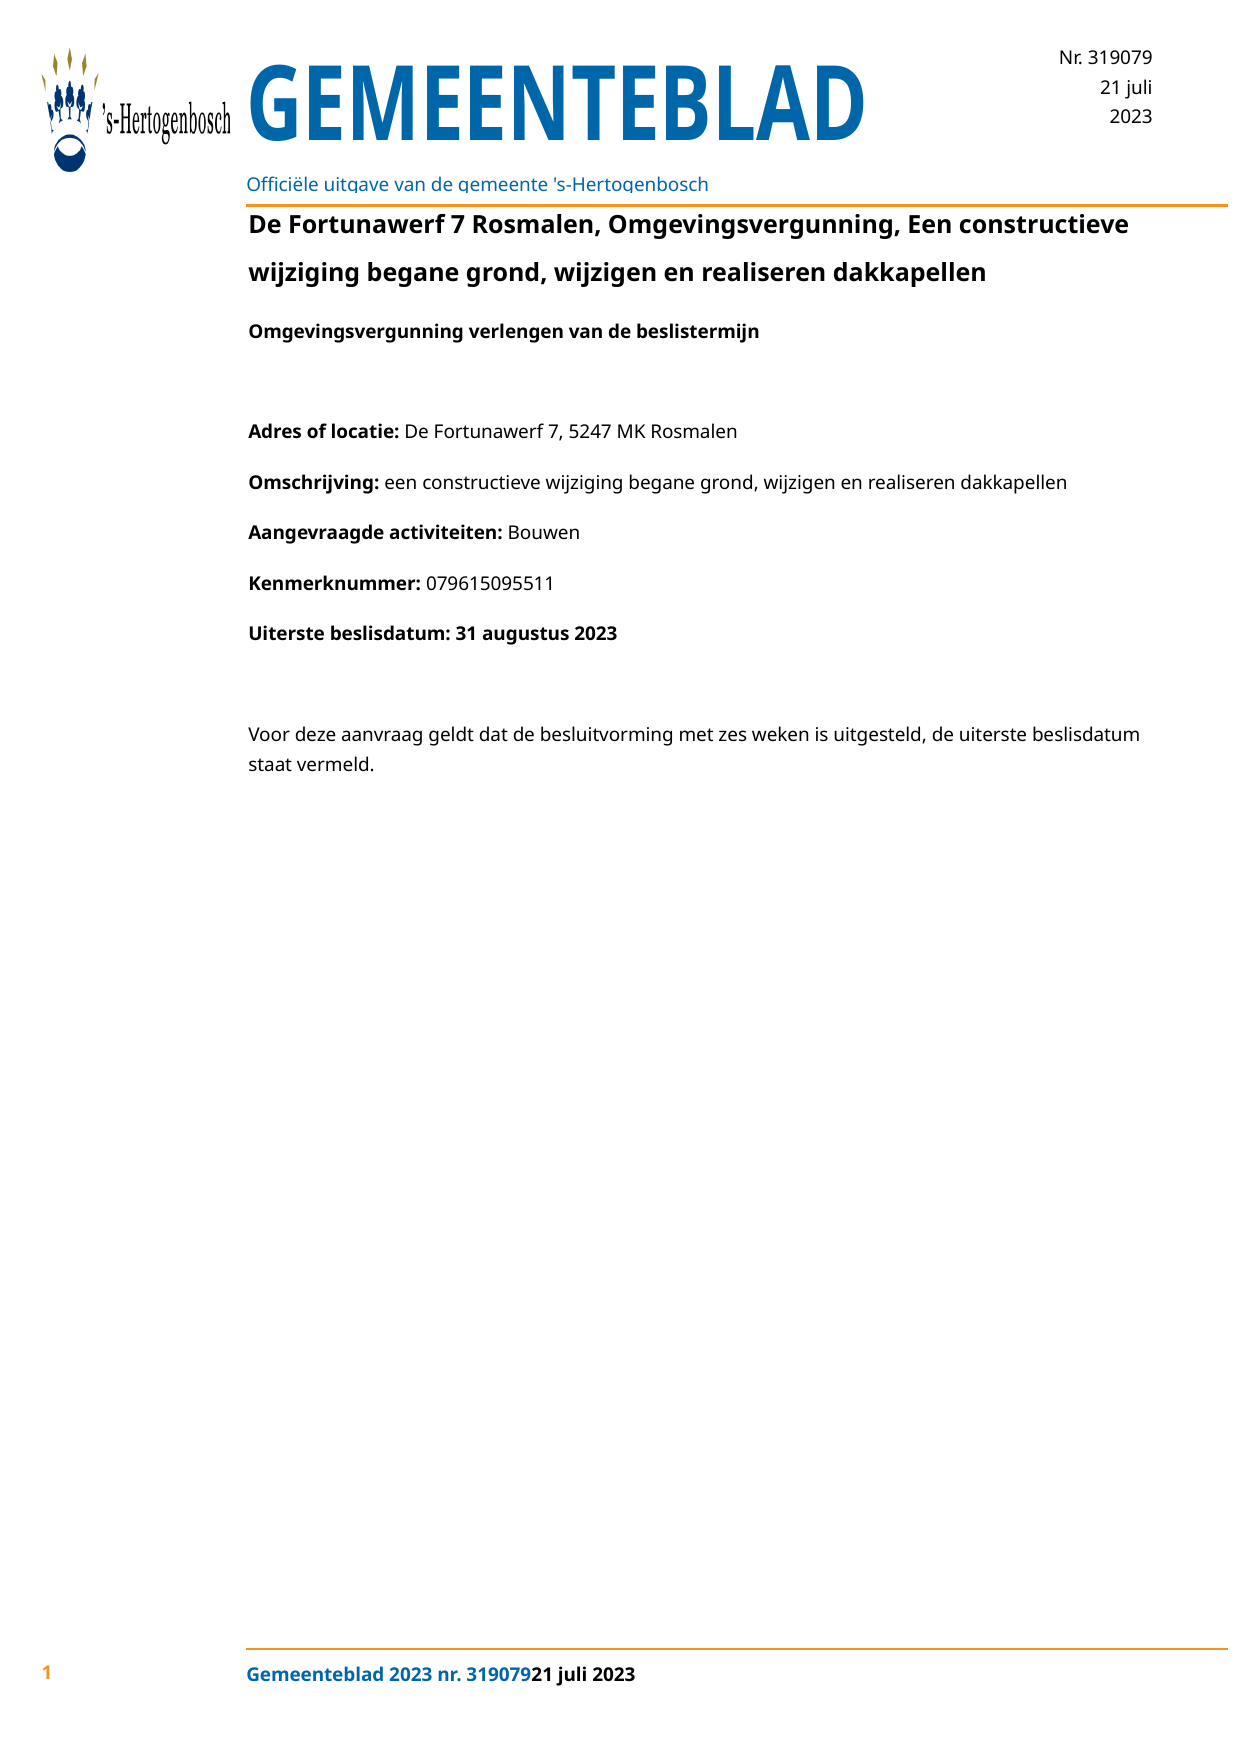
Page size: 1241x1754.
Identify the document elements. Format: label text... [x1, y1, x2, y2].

text Kenmerknummer: 079615095511 [248, 570, 1152, 596]
text Omschrijving: een constructieve wijziging begane grond, wijzigen en realiseren dakkapellen [248, 469, 1152, 495]
text De Fortunawerf 7 Rosmalen, Omgevingsvergunning, Een constructieve wijziging begane grond, wijzigen en realiseren dakkapellen [248, 207, 1152, 288]
text Adres of locatie: De Fortunawerf 7, 5247 MK Rosmalen [248, 419, 1152, 444]
text Voor deze aanvraag geldt dat de besluitvorming met zes weken is uitgesteld, de uiterste beslisdatum staat vermeld. [248, 721, 1152, 777]
text Aangevraagde activiteiten: Bouwen [248, 519, 1152, 545]
text Uiterste beslisdatum: 31 augustus 2023 [248, 620, 1152, 646]
text Omgevingsvergunning verlengen van de beslistermijn [248, 318, 1152, 344]
picture [41, 47, 231, 172]
